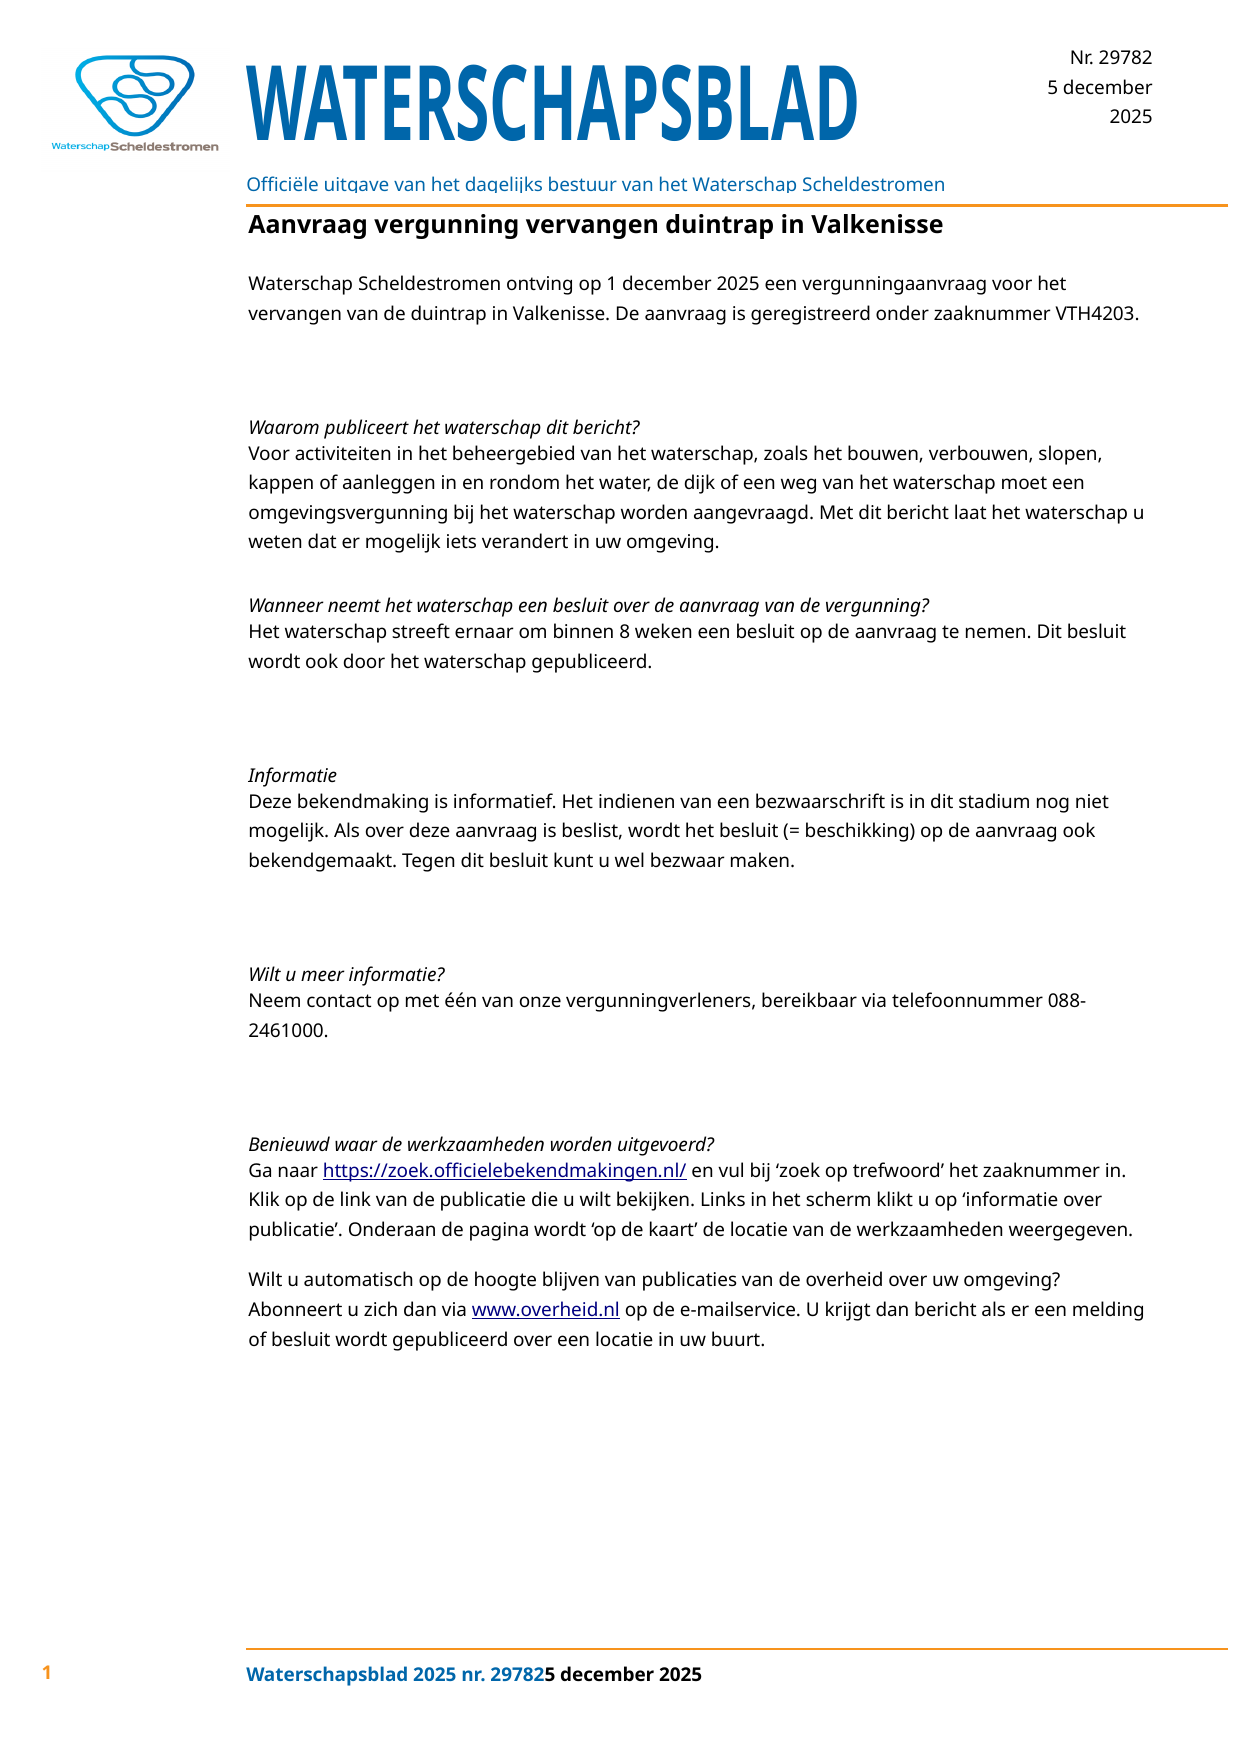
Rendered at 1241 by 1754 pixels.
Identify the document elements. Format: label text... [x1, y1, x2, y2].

text Het waterschap streeft ernaar om binnen 8 weken een besluit op de aanvraag te nemen. Dit besluit wordt ook door het waterschap gepubliceerd. [248, 618, 1152, 674]
text Waterschap Scheldestromen ontving op 1 december 2025 een vergunningaanvraag voor het vervangen van de duintrap in Valkenisse. De aanvraag is geregistreerd onder zaaknummer VTH4203. [248, 270, 1152, 326]
text Wilt u meer informatie? [248, 962, 1152, 987]
text Deze bekendmaking is informatief. Het indienen van een bezwaarschrift is in dit stadium nog niet mogelijk. Als over deze aanvraag is beslist, wordt het besluit (= beschikking) op de aanvraag ook bekendgemaakt. Tegen dit besluit kunt u wel bezwaar maken. [248, 788, 1152, 873]
text Waarom publiceert het waterschap dit bericht? [248, 414, 1152, 440]
text Wilt u automatisch op de hoogte blijven van publicaties van de overheid over uw omgeving? Abonneert u zich dan via www.overheid.nl op de e-mailservice. U krijgt dan bericht als er een melding of besluit wordt gepubliceerd over een locatie in uw buurt. [248, 1267, 1152, 1352]
text Aanvraag vergunning vervangen duintrap in Valkenisse [248, 207, 1152, 241]
text Informatie [248, 762, 1152, 788]
text Wanneer neemt het waterschap een besluit over de aanvraag van de vergunning? [248, 593, 1152, 618]
text Voor activiteiten in het beheergebied van het waterschap, zoals het bouwen, verbouwen, slopen, kappen of aanleggen in en rondom het water, de dijk of een weg van het waterschap moet een omgevingsvergunning bij het waterschap worden aangevraagd. Met dit bericht laat het waterschap u weten dat er mogelijk iets verandert in uw omgeving. [248, 440, 1152, 554]
text Ga naar https://zoek.officielebekendmakingen.nl/ en vul bij ‘zoek op trefwoord’ het zaaknummer in. Klik op de link van de publicatie die u wilt bekijken. Links in het scherm klikt u op ‘informatie over publicatie’. Onderaan de pagina wordt ‘op de kaart’ de locatie van de werkzaamheden weergegeven. [248, 1157, 1152, 1242]
picture [41, 47, 231, 172]
text Neem contact op met één van onze vergunningverleners, bereikbaar via telefoonnummer 088-2461000. [248, 987, 1152, 1043]
text Benieuwd waar de werkzaamheden worden uitgevoerd? [248, 1131, 1152, 1157]
